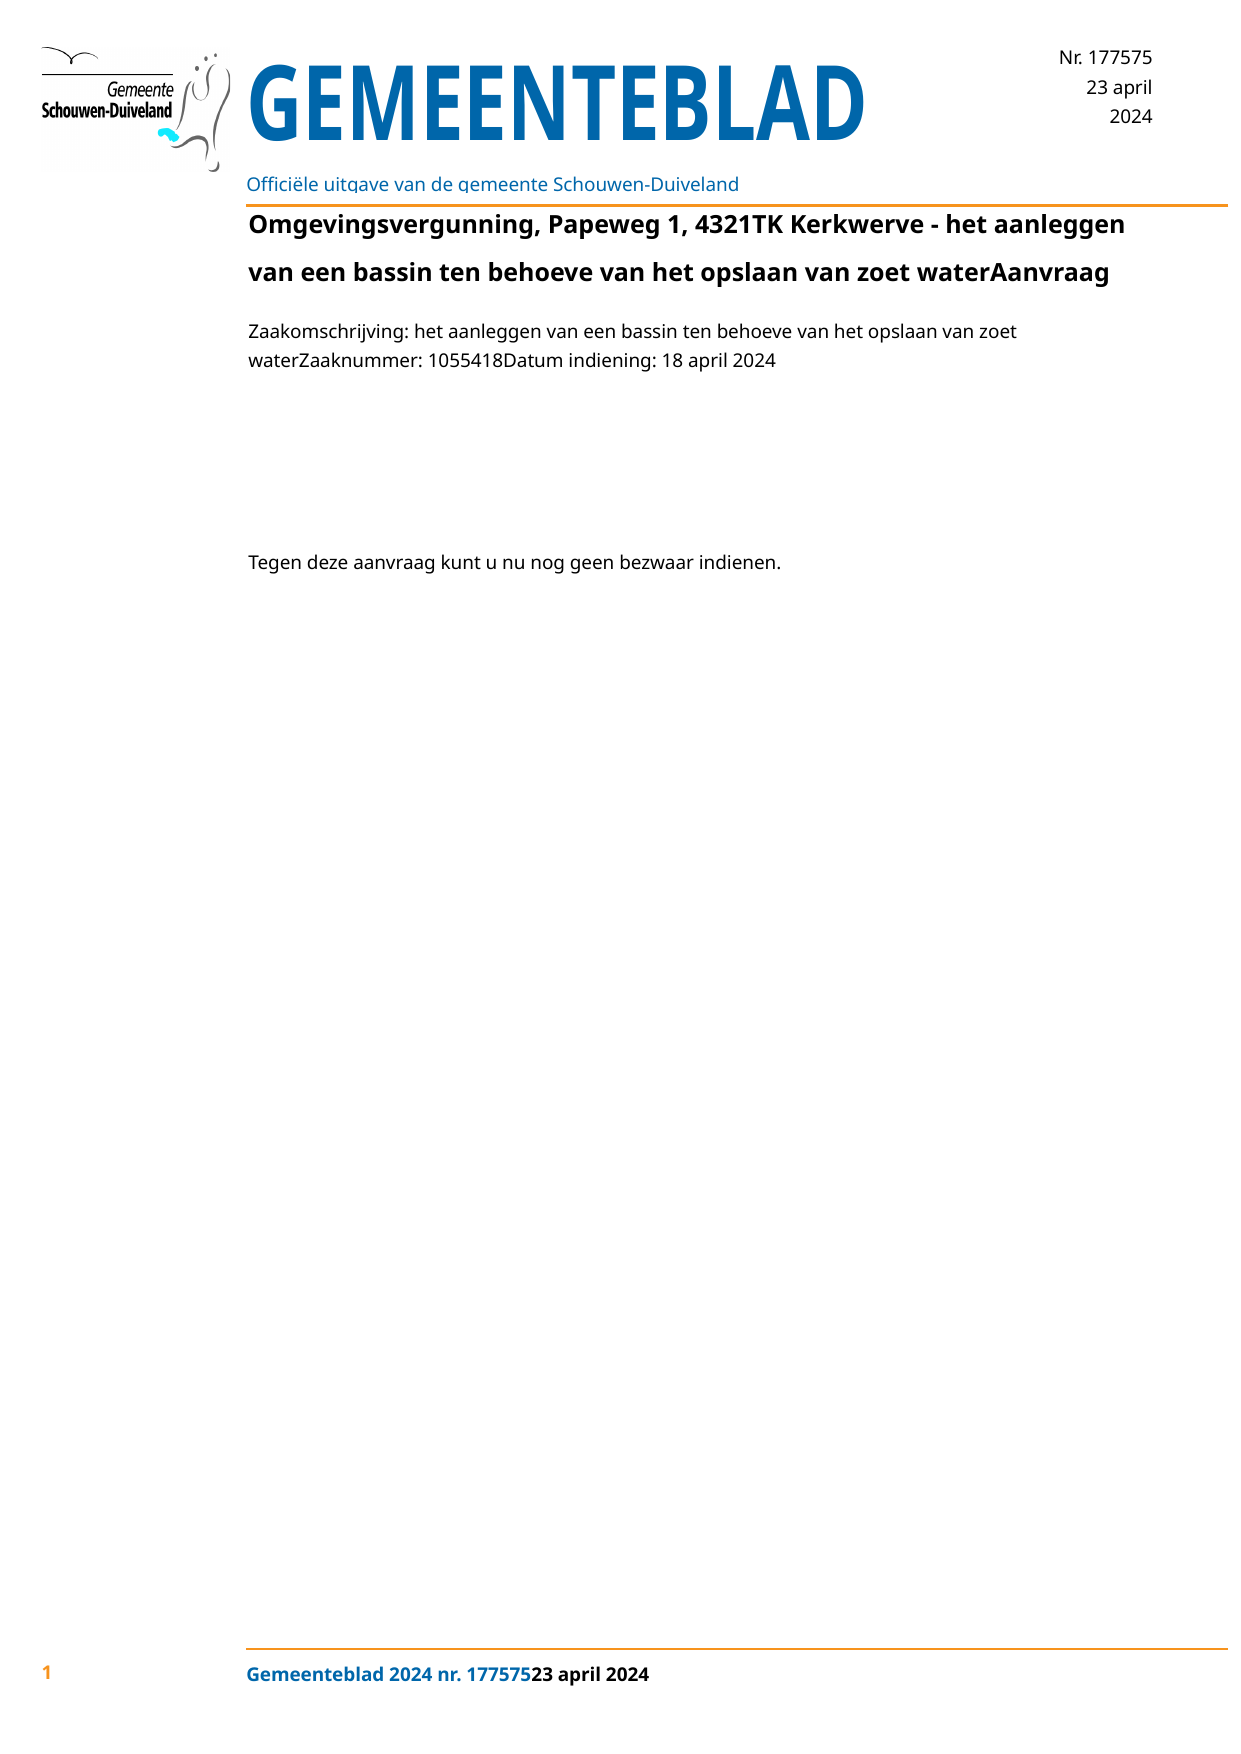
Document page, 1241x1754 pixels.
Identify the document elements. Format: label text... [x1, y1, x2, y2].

text Zaakomschrijving: het aanleggen van een bassin ten behoeve van het opslaan van zoet waterZaaknummer: 1055418Datum indiening: 18 april 2024 [248, 318, 1152, 373]
text Omgevingsvergunning, Papeweg 1, 4321TK Kerkwerve - het aanleggen van een bassin ten behoeve van het opslaan van zoet waterAanvraag [248, 207, 1152, 288]
picture [41, 47, 231, 172]
text Tegen deze aanvraag kunt u nu nog geen bezwaar indienen. [248, 549, 1152, 575]
